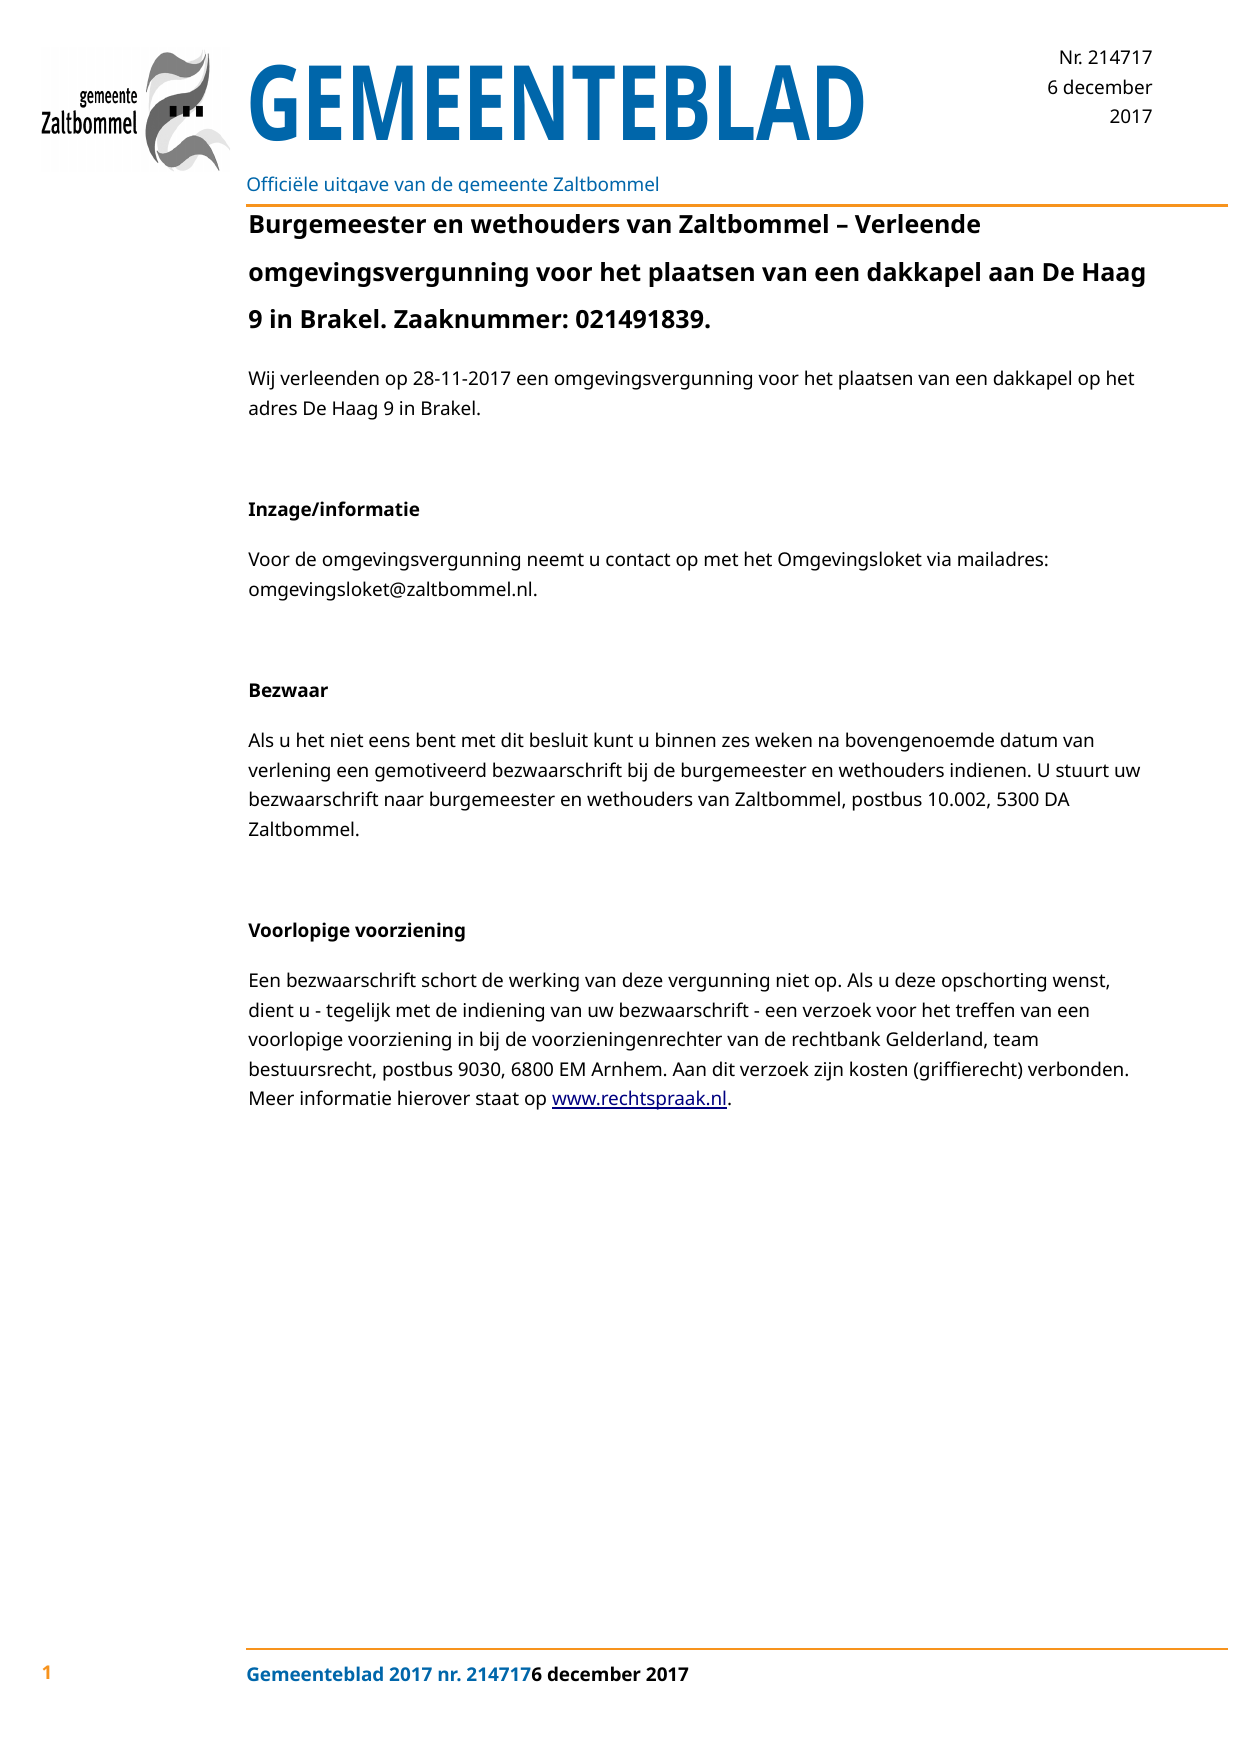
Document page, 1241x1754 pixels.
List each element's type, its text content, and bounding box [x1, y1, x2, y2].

text Burgemeester en wethouders van Zaltbommel – Verleende omgevingsvergunning voor het plaatsen van een dakkapel aan De Haag 9 in Brakel. Zaaknummer: 021491839. [248, 207, 1152, 336]
text Als u het niet eens bent met dit besluit kunt u binnen zes weken na bovengenoemde datum van verlening een gemotiveerd bezwaarschrift bij de burgemeester en wethouders indienen. U stuurt uw bezwaarschrift naar burgemeester en wethouders van Zaltbommel, postbus 10.002, 5300 DA Zaltbommel. [248, 727, 1152, 842]
text Wij verleenden op 28-11-2017 een omgevingsvergunning voor het plaatsen van een dakkapel op het adres De Haag 9 in Brakel. [248, 366, 1152, 421]
text Bezwaar [248, 677, 1152, 702]
text Voorlopige voorziening [248, 917, 1152, 942]
text Voor de omgevingsvergunning neemt u contact op met het Omgevingsloket via mailadres: omgevingsloket@zaltbommel.nl. [248, 546, 1152, 602]
text Een bezwaarschrift schort de werking van deze vergunning niet op. Als u deze opschorting wenst, dient u - tegelijk met de indiening van uw bezwaarschrift - een verzoek voor het treffen van een voorlopige voorziening in bij de voorzieningenrechter van de rechtbank Gelderland, team bestuursrecht, postbus 9030, 6800 EM Arnhem. Aan dit verzoek zijn kosten (griffierecht) verbonden. Meer informatie hierover staat op www.rechtspraak.nl. [248, 967, 1152, 1111]
text Inzage/informatie [248, 496, 1152, 522]
picture [41, 47, 231, 172]
